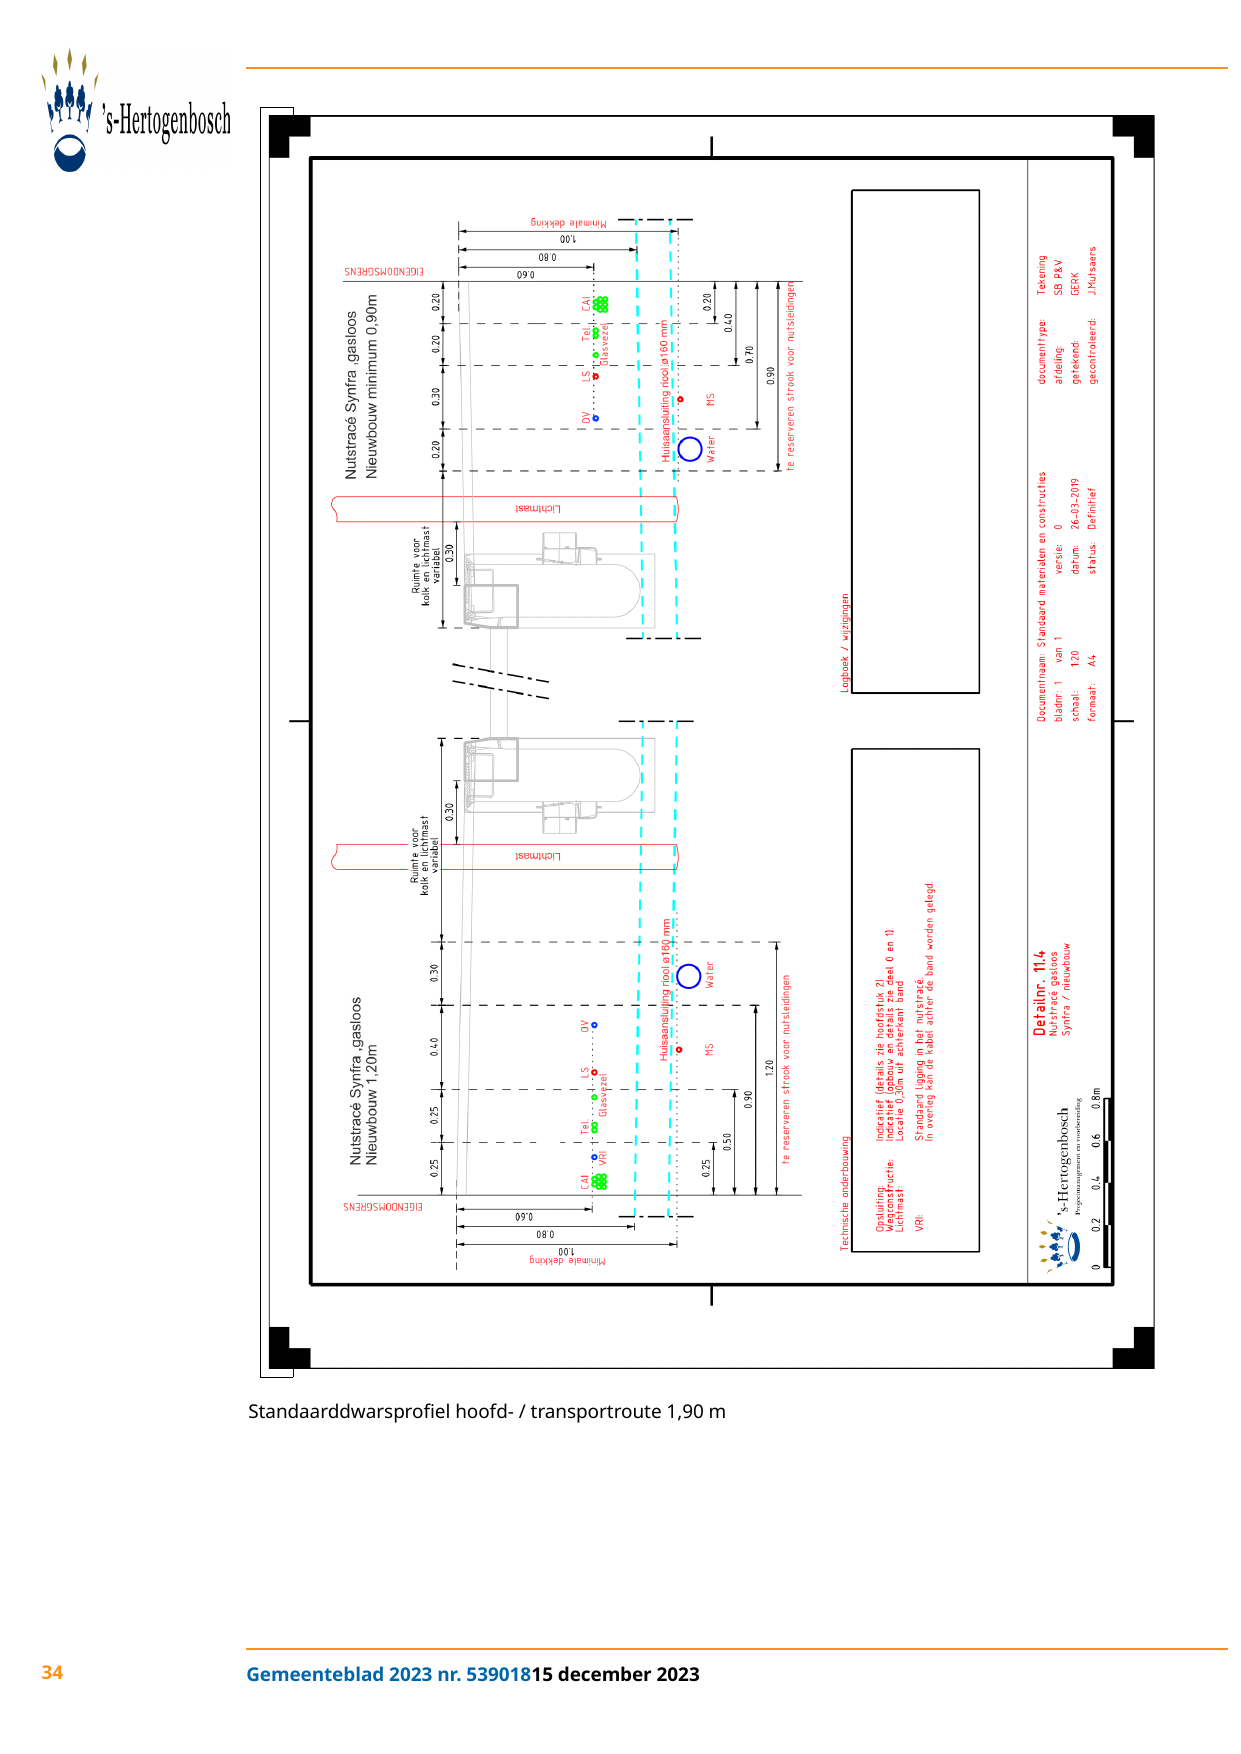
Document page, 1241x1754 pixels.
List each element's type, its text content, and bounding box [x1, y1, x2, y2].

picture [268, 115, 1155, 1369]
picture [41, 47, 231, 172]
text Standaarddwarsprofiel hoofd- / transportroute 1,90 m [248, 1398, 1152, 1424]
